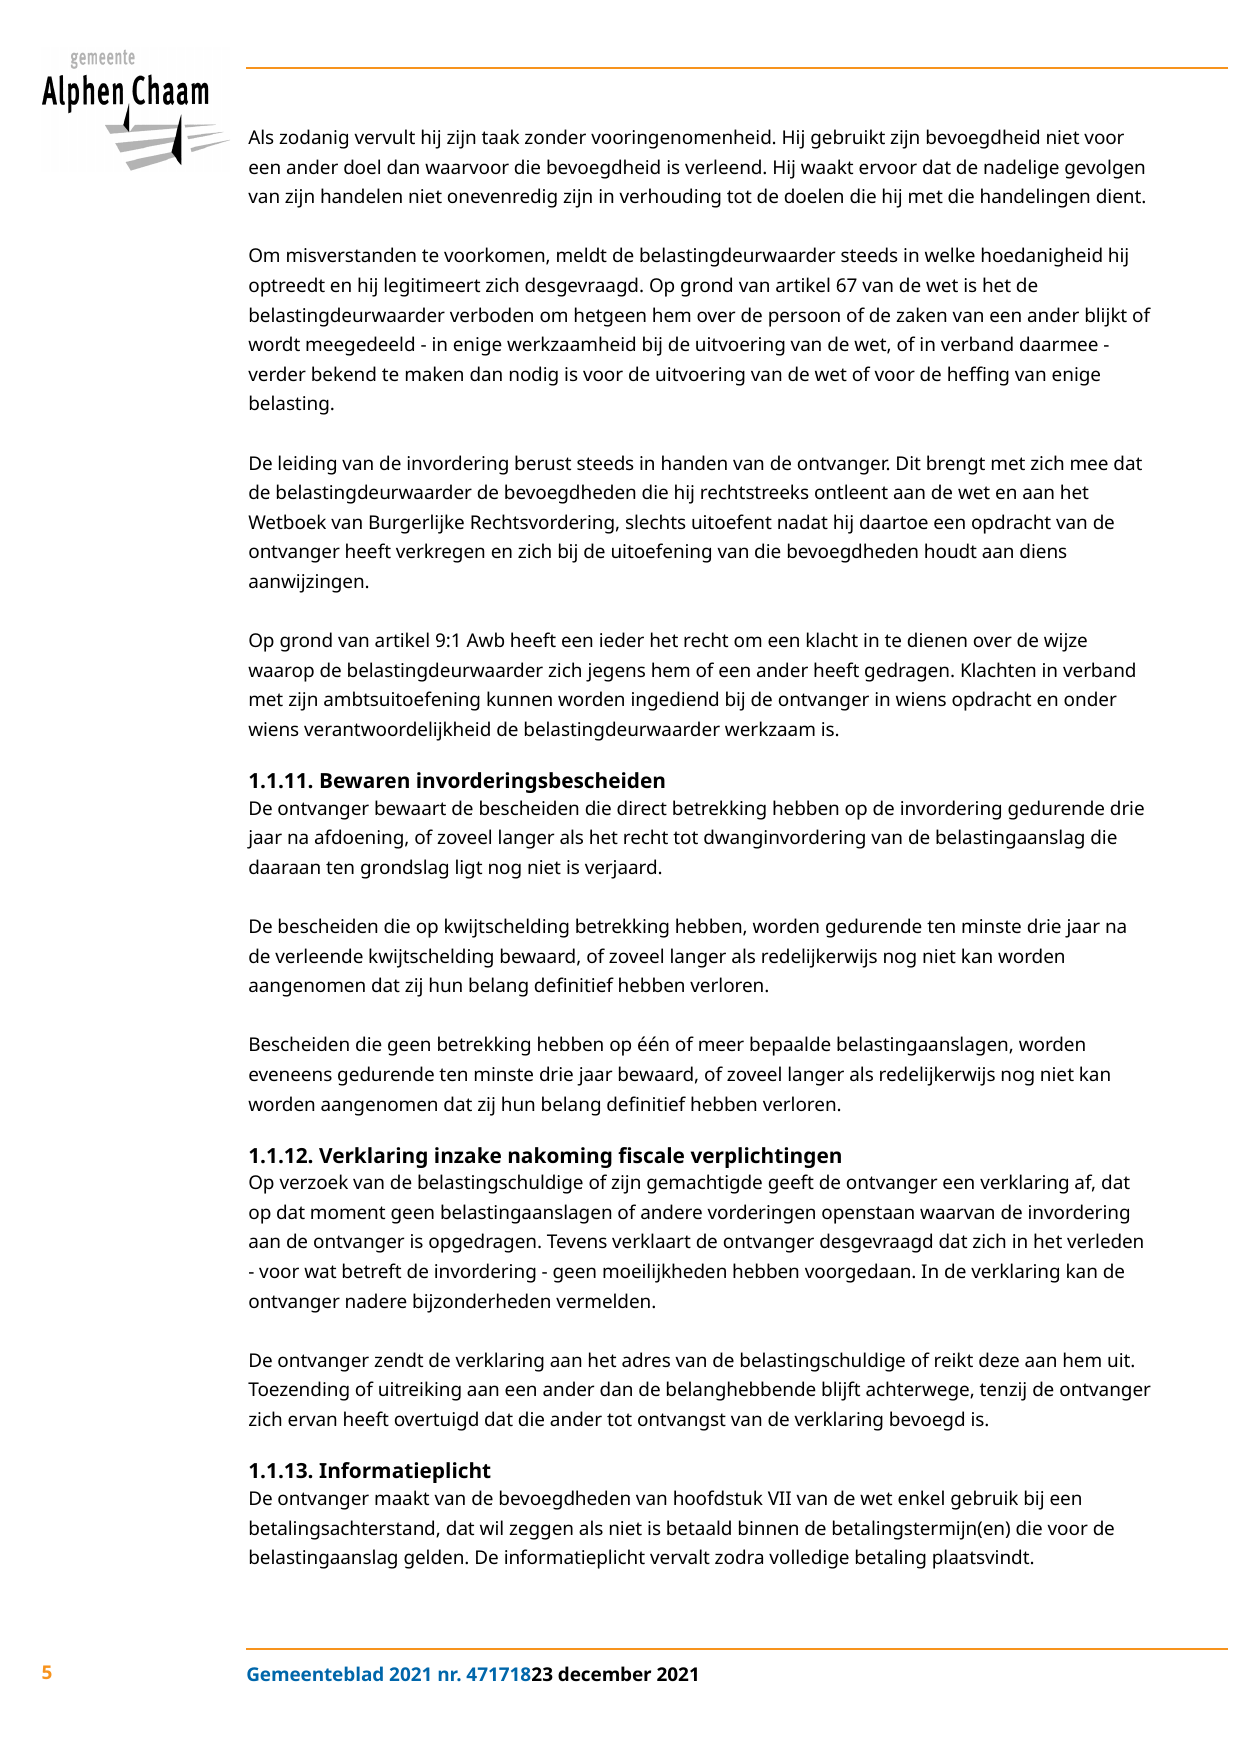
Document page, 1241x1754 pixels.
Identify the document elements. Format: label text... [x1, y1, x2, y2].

text Om misverstanden te voorkomen, meldt de belastingdeurwaarder steeds in welke hoedanigheid hij optreedt en hij legitimeert zich desgevraagd. Op grond van artikel 67 van de wet is het de belastingdeurwaarder verboden om hetgeen hem over de persoon of de zaken van een ander blijkt of wordt meegedeeld - in enige werkzaamheid bij de uitvoering van de wet, of in verband daarmee - verder bekend te maken dan nodig is voor de uitvoering van de wet of voor de heffing van enige belasting. [248, 243, 1152, 416]
text 1.1.11. Bewaren invorderingsbescheiden [248, 766, 1152, 795]
text Bescheiden die geen betrekking hebben op één of meer bepaalde belastingaanslagen, worden eveneens gedurende ten minste drie jaar bewaard, of zoveel langer als redelijkerwijs nog niet kan worden aangenomen dat zij hun belang definitief hebben verloren. [248, 1032, 1152, 1116]
text Als zodanig vervult hij zijn taak zonder vooringenomenheid. Hij gebruikt zijn bevoegdheid niet voor een ander doel dan waarvoor die bevoegdheid is verleend. Hij waakt ervoor dat de nadelige gevolgen van zijn handelen niet onevenredig zijn in verhouding tot de doelen die hij met die handelingen dient. [248, 124, 1152, 209]
picture [41, 47, 231, 172]
text 1.1.13. Informatieplicht [248, 1457, 1152, 1485]
text Op grond van artikel 9:1 Awb heeft een ieder het recht om een klacht in te dienen over de wijze waarop de belastingdeurwaarder zich jegens hem of een ander heeft gedragen. Klachten in verband met zijn ambtsuitoefening kunnen worden ingediend bij de ontvanger in wiens opdracht en onder wiens verantwoordelijkheid de belastingdeurwaarder werkzaam is. [248, 627, 1152, 742]
text De ontvanger zendt de verklaring aan het adres van de belastingschuldige of reikt deze aan hem uit. Toezending of uitreiking aan een ander dan de belanghebbende blijft achterwege, tenzij de ontvanger zich ervan heeft overtuigd dat die ander tot ontvangst van de verklaring bevoegd is. [248, 1347, 1152, 1432]
text De ontvanger maakt van de bevoegdheden van hoofdstuk VII van de wet enkel gebruik bij een betalingsachterstand, dat wil zeggen als niet is betaald binnen de betalingstermijn(en) die voor de belastingaanslag gelden. De informatieplicht vervalt zodra volledige betaling plaatsvindt. [248, 1485, 1152, 1570]
text De ontvanger bewaart de bescheiden die direct betrekking hebben op de invordering gedurende drie jaar na afdoening, of zoveel langer als het recht tot dwanginvordering van de belastingaanslag die daaraan ten grondslag ligt nog niet is verjaard. [248, 795, 1152, 880]
text 1.1.12. Verklaring inzake nakoming fiscale verplichtingen [248, 1141, 1152, 1169]
text De bescheiden die op kwijtschelding betrekking hebben, worden gedurende ten minste drie jaar na de verleende kwijtschelding bewaard, of zoveel langer als redelijkerwijs nog niet kan worden aangenomen dat zij hun belang definitief hebben verloren. [248, 913, 1152, 998]
text Op verzoek van de belastingschuldige of zijn gemachtigde geeft de ontvanger een verklaring af, dat op dat moment geen belastingaanslagen of andere vorderingen openstaan waarvan de invordering aan de ontvanger is opgedragen. Tevens verklaart de ontvanger desgevraagd dat zich in het verleden - voor wat betreft de invordering - geen moeilijkheden hebben voorgedaan. In de verklaring kan de ontvanger nadere bijzonderheden vermelden. [248, 1169, 1152, 1314]
text De leiding van de invordering berust steeds in handen van de ontvanger. Dit brengt met zich mee dat de belastingdeurwaarder de bevoegdheden die hij rechtstreeks ontleent aan de wet en aan het Wetboek van Burgerlijke Rechtsvordering, slechts uitoefent nadat hij daartoe een opdracht van de ontvanger heeft verkregen en zich bij de uitoefening van die bevoegdheden houdt aan diens aanwijzingen. [248, 450, 1152, 594]
